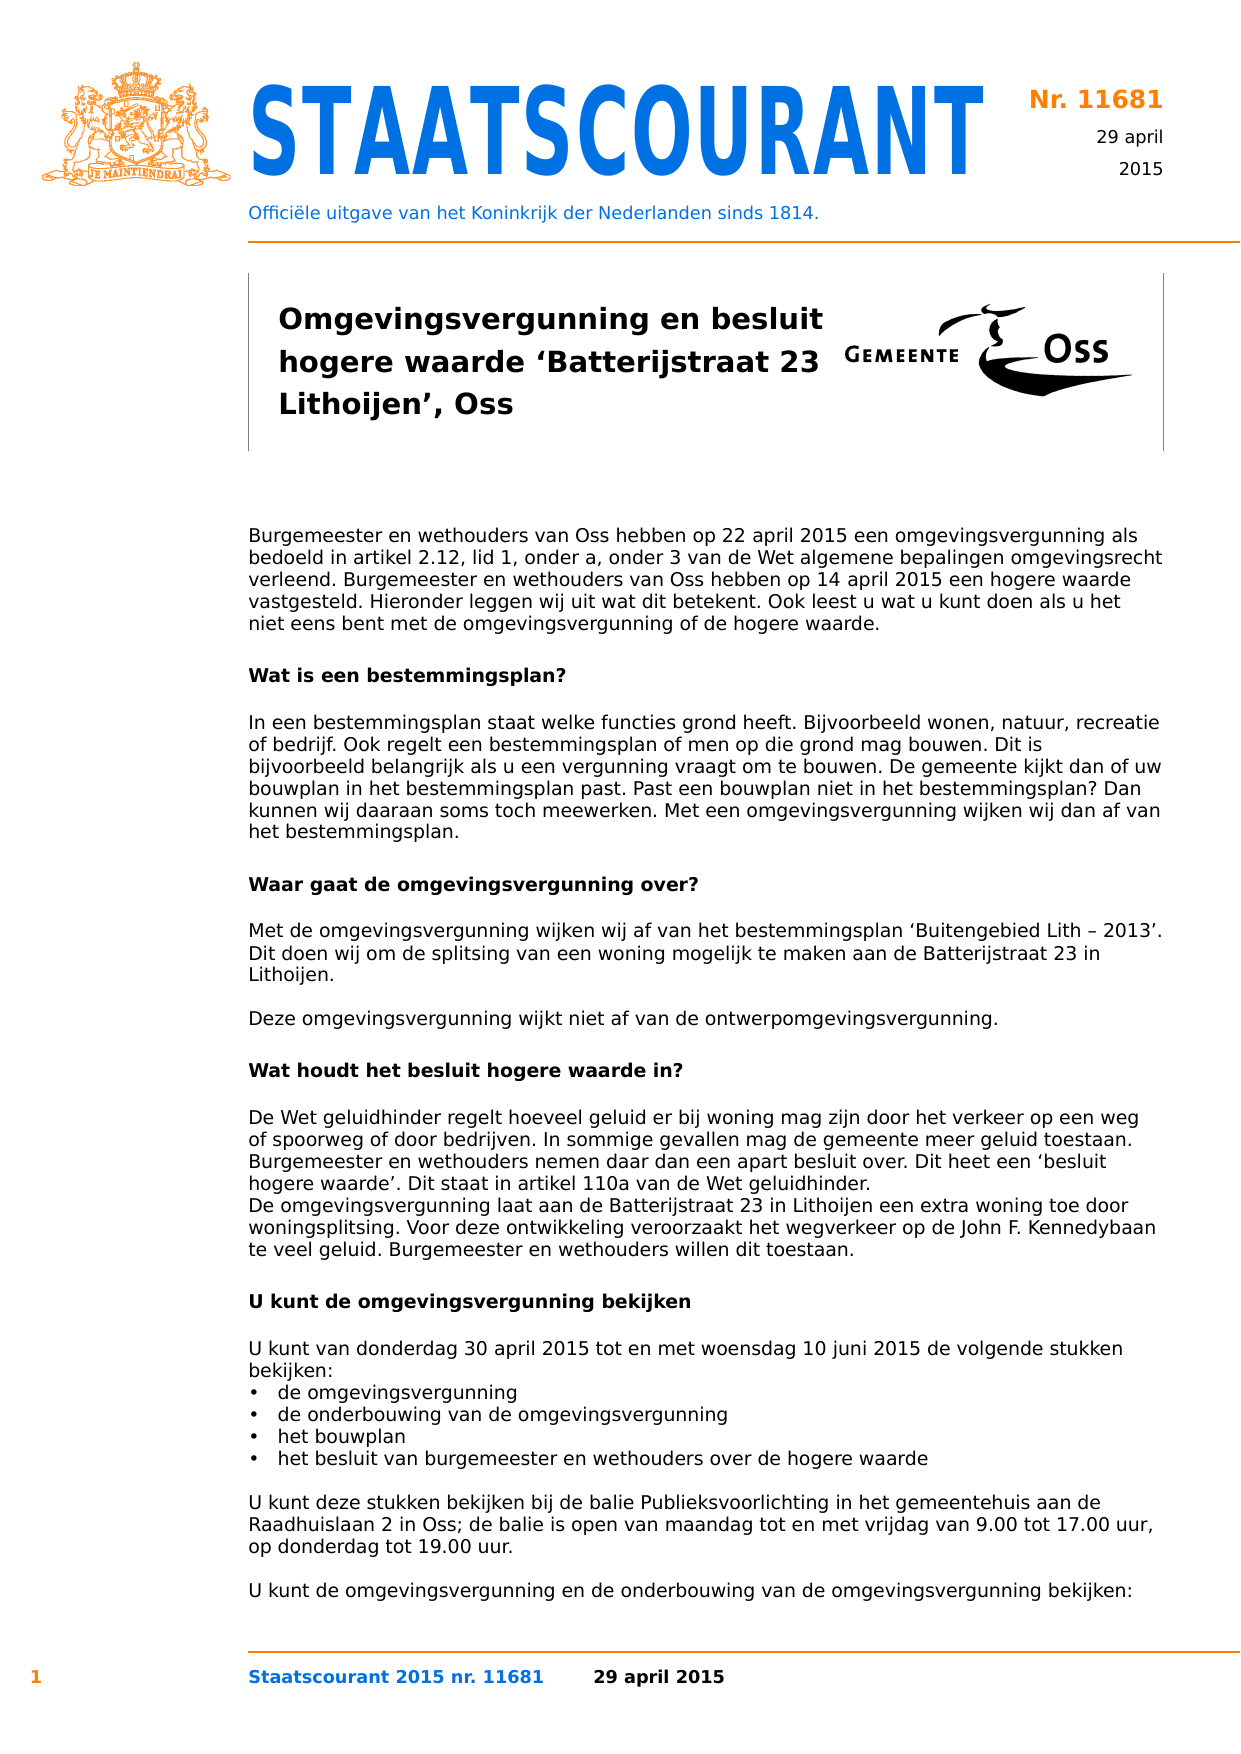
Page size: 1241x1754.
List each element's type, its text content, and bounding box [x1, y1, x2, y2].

text • het besluit van burgemeester en wethouders over de hogere waarde [248, 1448, 1163, 1470]
subtitle Waar gaat de omgevingsvergunning over? [248, 873, 1163, 895]
subtitle Omgevingsvergunning en besluit hogere waarde ‘Batterijstraat 23 Lithoijen’, Oss [249, 273, 1163, 451]
text Met de omgevingsvergunning wijken wij af van het bestemmingsplan ‘Buitengebied Lith – 2013’. Dit doen wij om de splitsing van een woning mogelijk te maken aan de Batterijstraat 23 in Lithoijen. [248, 920, 1163, 986]
text De omgevingsvergunning laat aan de Batterijstraat 23 in Lithoijen een extra woning toe door woningsplitsing. Voor deze ontwikkeling veroorzaakt het wegverkeer op de John F. Kennedybaan te veel geluid. Burgemeester en wethouders willen dit toestaan. [248, 1195, 1163, 1261]
text • de onderbouwing van de omgevingsvergunning [248, 1404, 1163, 1426]
table_cell 2015 [998, 153, 1240, 203]
table_cell Officiële uitgave van het Koninkrijk der Nederlanden sinds 1814. [248, 203, 1240, 241]
text U kunt van donderdag 30 april 2015 tot en met woensdag 10 juni 2015 de volgende stukken bekijken: [248, 1338, 1163, 1382]
picture [844, 302, 1134, 397]
text De Wet geluidhinder regelt hoeveel geluid er bij woning mag zijn door het verkeer op een weg of spoorweg of door bedrijven. In sommige gevallen mag de gemeente meer geluid toestaan. Burgemeester en wethouders nemen daar dan een apart besluit over. Dit heet een ‘besluit hogere waarde’. Dit staat in artikel 110a van de Wet geluidhinder. [248, 1107, 1163, 1195]
text • de omgevingsvergunning [248, 1382, 1163, 1404]
table_header STAATSCOURANT [248, 62, 998, 203]
table_header Nr. 11681 [998, 62, 1240, 121]
text U kunt de omgevingsvergunning en de onderbouwing van de omgevingsvergunning bekijken: [248, 1579, 1163, 1602]
text U kunt deze stukken bekijken bij de balie Publieksvoorlichting in het gemeentehuis aan de Raadhuislaan 2 in Oss; de balie is open van maandag tot en met vrijdag van 9.00 tot 17.00 uur, op donderdag tot 19.00 uur. [248, 1492, 1163, 1558]
text Burgemeester en wethouders van Oss hebben op 22 april 2015 een omgevingsvergunning als bedoeld in artikel 2.12, lid 1, onder a, onder 3 van de Wet algemene bepalingen omgevingsrecht verleend. Burgemeester en wethouders van Oss hebben op 14 april 2015 een hogere waarde vastgesteld. Hieronder leggen wij uit wat dit betekent. Ook leest u wat u kunt doen als u het niet eens bent met de omgevingsvergunning of de hogere waarde. [248, 525, 1163, 634]
text In een bestemmingsplan staat welke functies grond heeft. Bijvoorbeeld wonen, natuur, recreatie of bedrijf. Ook regelt een bestemmingsplan of men op die grond mag bouwen. Dit is bijvoorbeeld belangrijk als u een vergunning vraagt om te bouwen. De gemeente kijkt dan of uw bouwplan in het bestemmingsplan past. Past een bouwplan niet in het bestemmingsplan? Dan kunnen wij daaraan soms toch meewerken. Met een omgevingsvergunning wijken wij dan af van het bestemmingsplan. [248, 712, 1163, 843]
subtitle Wat is een bestemmingsplan? [248, 664, 1163, 687]
subtitle U kunt de omgevingsvergunning bekijken [248, 1291, 1163, 1313]
picture [41, 62, 231, 186]
table_header [25, 62, 248, 241]
text Deze omgevingsvergunning wijkt niet af van de ontwerpomgevingsvergunning. [248, 1008, 1163, 1030]
table_cell 29 april [998, 121, 1240, 153]
text • het bouwplan [248, 1426, 1163, 1448]
subtitle Wat houdt het besluit hogere waarde in? [248, 1060, 1163, 1082]
